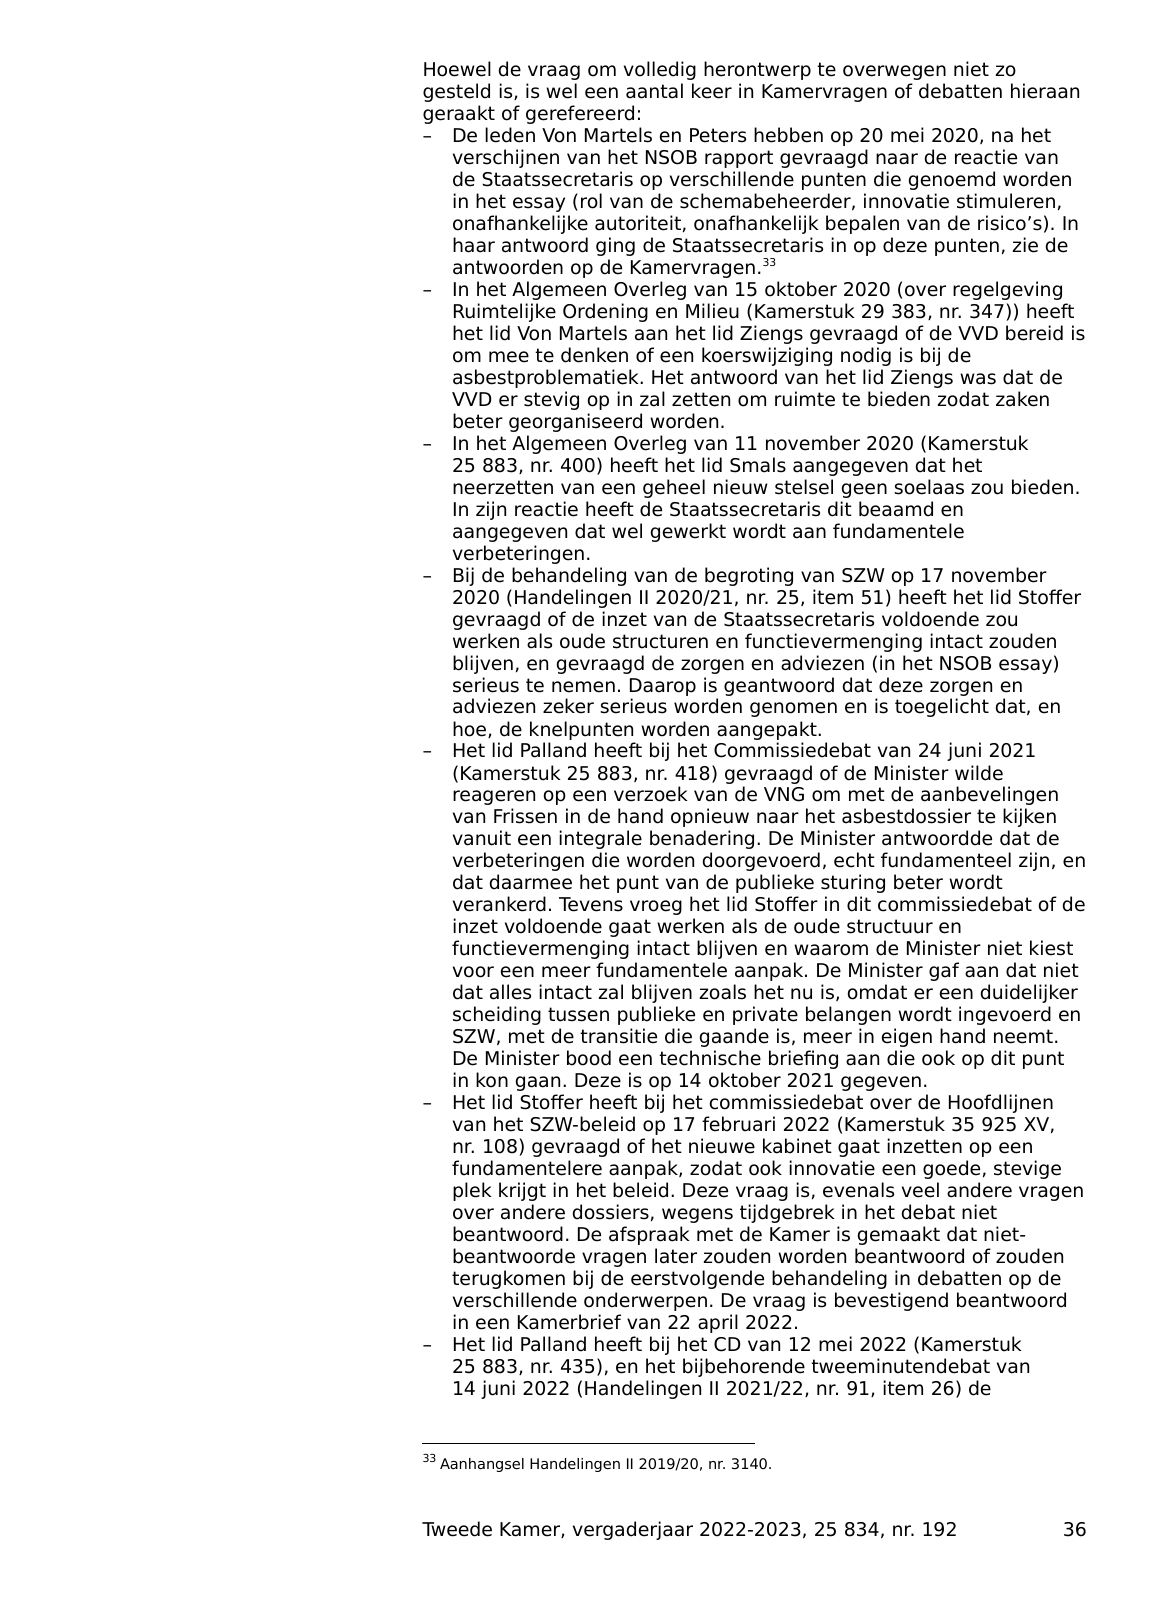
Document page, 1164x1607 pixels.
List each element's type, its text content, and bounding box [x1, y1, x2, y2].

text Hoewel de vraag om volledig herontwerp te overwegen niet zo gesteld is, is wel een aantal keer in Kamervragen of debatten hieraan geraakt of gerefereerd: [422, 59, 1087, 125]
text – Het lid Palland heeft bij het Commissiedebat van 24 juni 2021 (Kamerstuk 25 883, nr. 418) gevraagd of de Minister wilde reageren op een verzoek van de VNG om met de aanbevelingen van Frissen in de hand opnieuw naar het asbestdossier te kijken vanuit een integrale benadering. De Minister antwoordde dat de verbeteringen die worden doorgevoerd, echt fundamenteel zijn, en dat daarmee het punt van de publieke sturing beter wordt verankerd. Tevens vroeg het lid Stoffer in dit commissiedebat of de inzet voldoende gaat werken als de oude structuur en functievermenging intact blijven en waarom de Minister niet kiest voor een meer fundamentele aanpak. De Minister gaf aan dat niet dat alles intact zal blijven zoals het nu is, omdat er een duidelijker scheiding tussen publieke en private belangen wordt ingevoerd en SZW, met de transitie die gaande is, meer in eigen hand neemt. De Minister bood een technische briefing aan die ook op dit punt in kon gaan. Deze is op 14 oktober 2021 gegeven. [422, 740, 1087, 1092]
text – Bij de behandeling van de begroting van SZW op 17 november 2020 (Handelingen II 2020/21, nr. 25, item 51) heeft het lid Stoffer gevraagd of de inzet van de Staatssecretaris voldoende zou werken als oude structuren en functievermenging intact zouden blijven, en gevraagd de zorgen en adviezen (in het NSOB essay) serieus te nemen. Daarop is geantwoord dat deze zorgen en adviezen zeker serieus worden genomen en is toegelicht dat, en hoe, de knelpunten worden aangepakt. [422, 564, 1087, 740]
text – Het lid Palland heeft bij het CD van 12 mei 2022 (Kamerstuk 25 883, nr. 435), en het bijbehorende tweeminutendebat van 14 juni 2022 (Handelingen II 2021/22, nr. 91, item 26) de [422, 1334, 1087, 1400]
text – In het Algemeen Overleg van 15 oktober 2020 (over regelgeving Ruimtelijke Ordening en Milieu (Kamerstuk 29 383, nr. 347)) heeft het lid Von Martels aan het lid Ziengs gevraagd of de VVD bereid is om mee te denken of een koerswijziging nodig is bij de asbestproblematiek. Het antwoord van het lid Ziengs was dat de VVD er stevig op in zal zetten om ruimte te bieden zodat zaken beter georganiseerd worden. [422, 279, 1087, 433]
text – Het lid Stoffer heeft bij het commissiedebat over de Hoofdlijnen van het SZW-beleid op 17 februari 2022 (Kamerstuk 35 925 XV, nr. 108) gevraagd of het nieuwe kabinet gaat inzetten op een fundamentelere aanpak, zodat ook innovatie een goede, stevige plek krijgt in het beleid. Deze vraag is, evenals veel andere vragen over andere dossiers, wegens tijdgebrek in het debat niet beantwoord. De afspraak met de Kamer is gemaakt dat niet-beantwoorde vragen later zouden worden beantwoord of zouden terugkomen bij de eerstvolgende behandeling in debatten op de verschillende onderwerpen. De vraag is bevestigend beantwoord in een Kamerbrief van 22 april 2022. [422, 1092, 1087, 1334]
text – In het Algemeen Overleg van 11 november 2020 (Kamerstuk 25 883, nr. 400) heeft het lid Smals aangegeven dat het neerzetten van een geheel nieuw stelsel geen soelaas zou bieden. In zijn reactie heeft de Staatssecretaris dit beaamd en aangegeven dat wel gewerkt wordt aan fundamentele verbeteringen. [422, 433, 1087, 564]
text Aanhangsel Handelingen II 2019/20, nr. 3140. [422, 1452, 1087, 1474]
text – De leden Von Martels en Peters hebben op 20 mei 2020, na het verschijnen van het NSOB rapport gevraagd naar de reactie van de Staatssecretaris op verschillende punten die genoemd worden in het essay (rol van de schemabeheerder, innovatie stimuleren, onafhankelijke autoriteit, onafhankelijk bepalen van de risico’s). In haar antwoord ging de Staatssecretaris in op deze punten, zie de antwoorden op de Kamervragen. [422, 125, 1087, 279]
